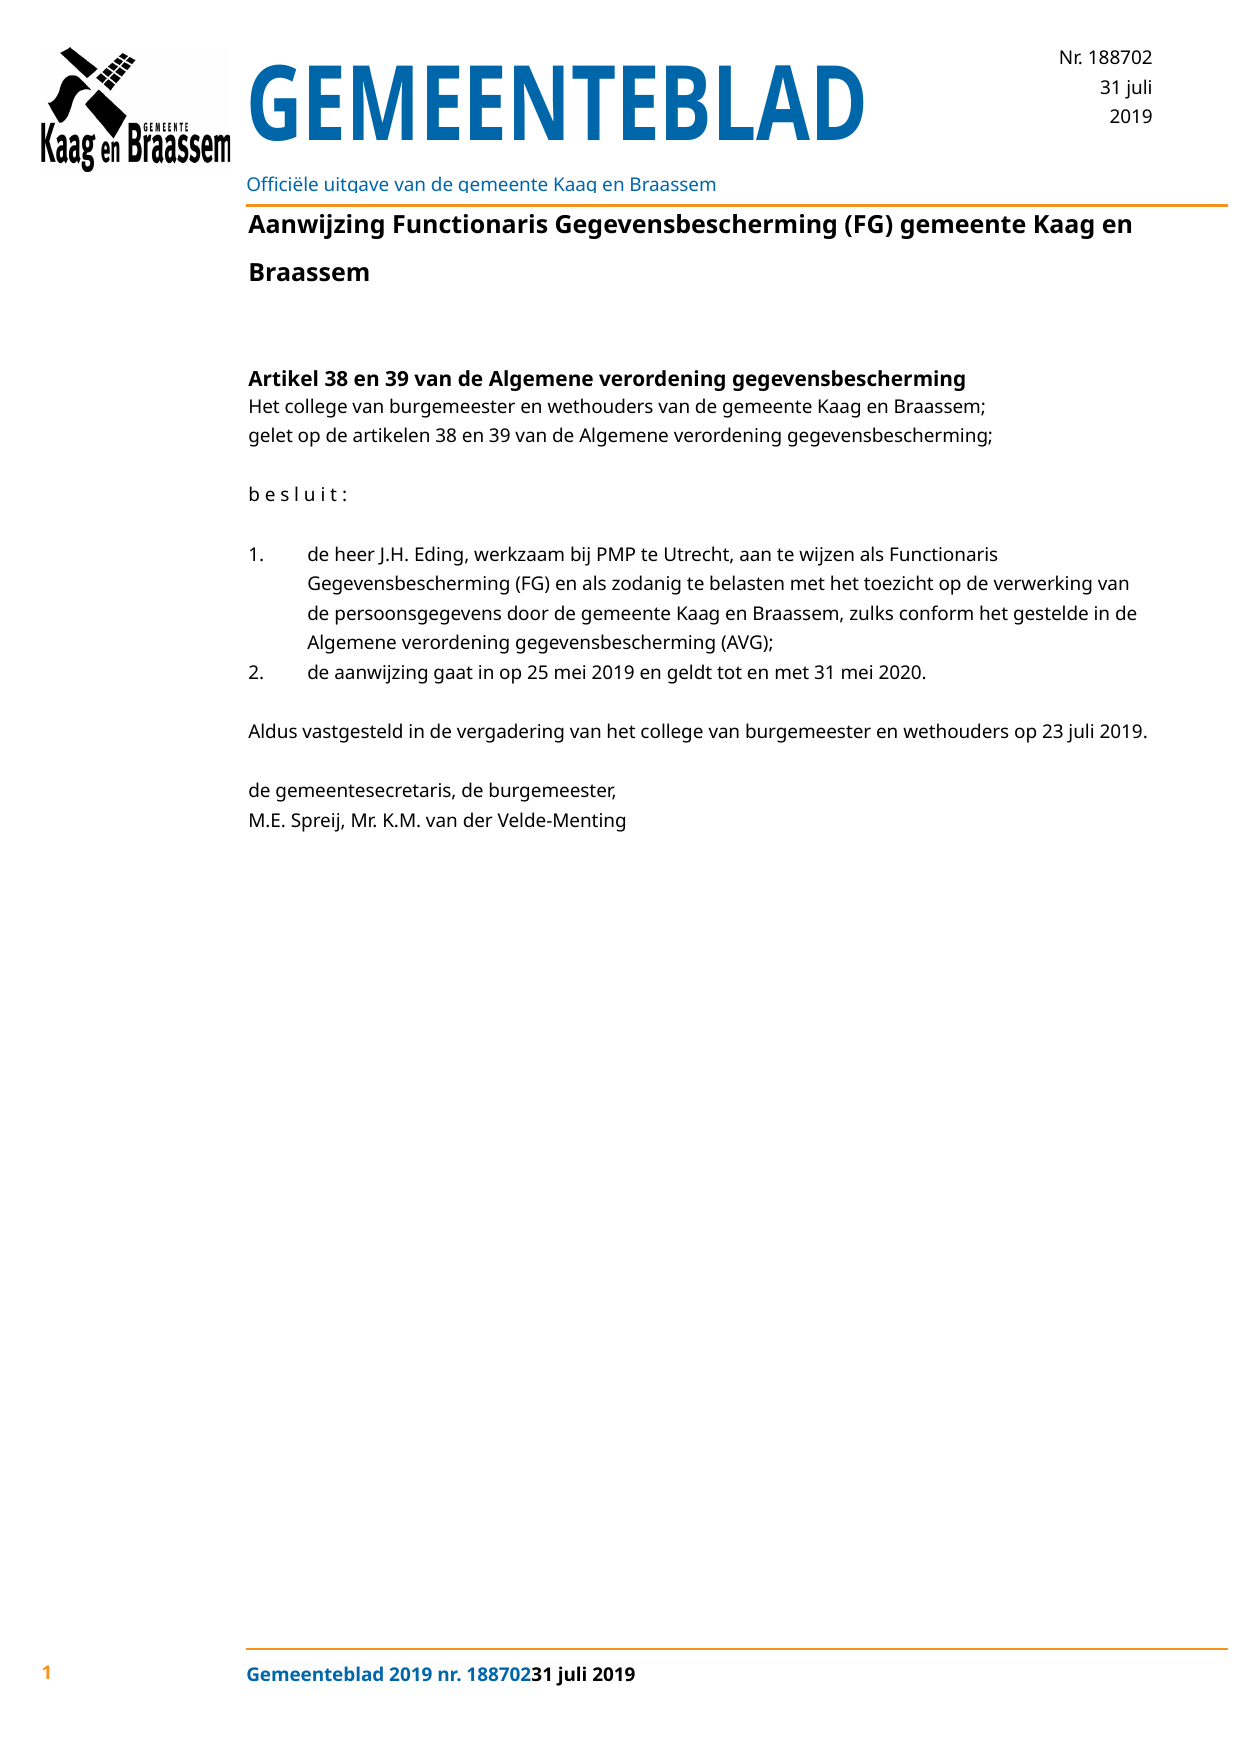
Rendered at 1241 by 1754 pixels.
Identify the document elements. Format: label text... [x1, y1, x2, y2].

text Artikel 38 en 39 van de Algemene verordening gegevensbescherming [248, 364, 1152, 393]
text Aldus vastgesteld in de vergadering van het college van burgemeester en wethouders op 23 juli 2019. [248, 718, 1152, 744]
text de gemeentesecretaris, de burgemeester, [248, 777, 1152, 803]
text b e s l u i t : [248, 482, 1152, 507]
list de heer J.H. Eding, werkzaam bij PMP te Utrecht, aan te wijzen als Functionaris Gegevensbescherming (FG) en als zodanig te belasten met het toezicht op de verwerking van de persoonsgegevens door de gemeente Kaag en Braassem, zulks conform het gestelde in de Algemene verordening gegevensbescherming (AVG); [248, 541, 1152, 655]
picture [41, 47, 231, 172]
list de aanwijzing gaat in op 25 mei 2019 en geldt tot en met 31 mei 2020. [248, 659, 1152, 685]
text Aanwijzing Functionaris Gegevensbescherming (FG) gemeente Kaag en Braassem [248, 207, 1152, 288]
text M.E. Spreij, Mr. K.M. van der Velde-Menting [248, 807, 1152, 833]
text gelet op de artikelen 38 en 39 van de Algemene verordening gegevensbescherming; [248, 422, 1152, 448]
text Het college van burgemeester en wethouders van de gemeente Kaag en Braassem; [248, 393, 1152, 419]
